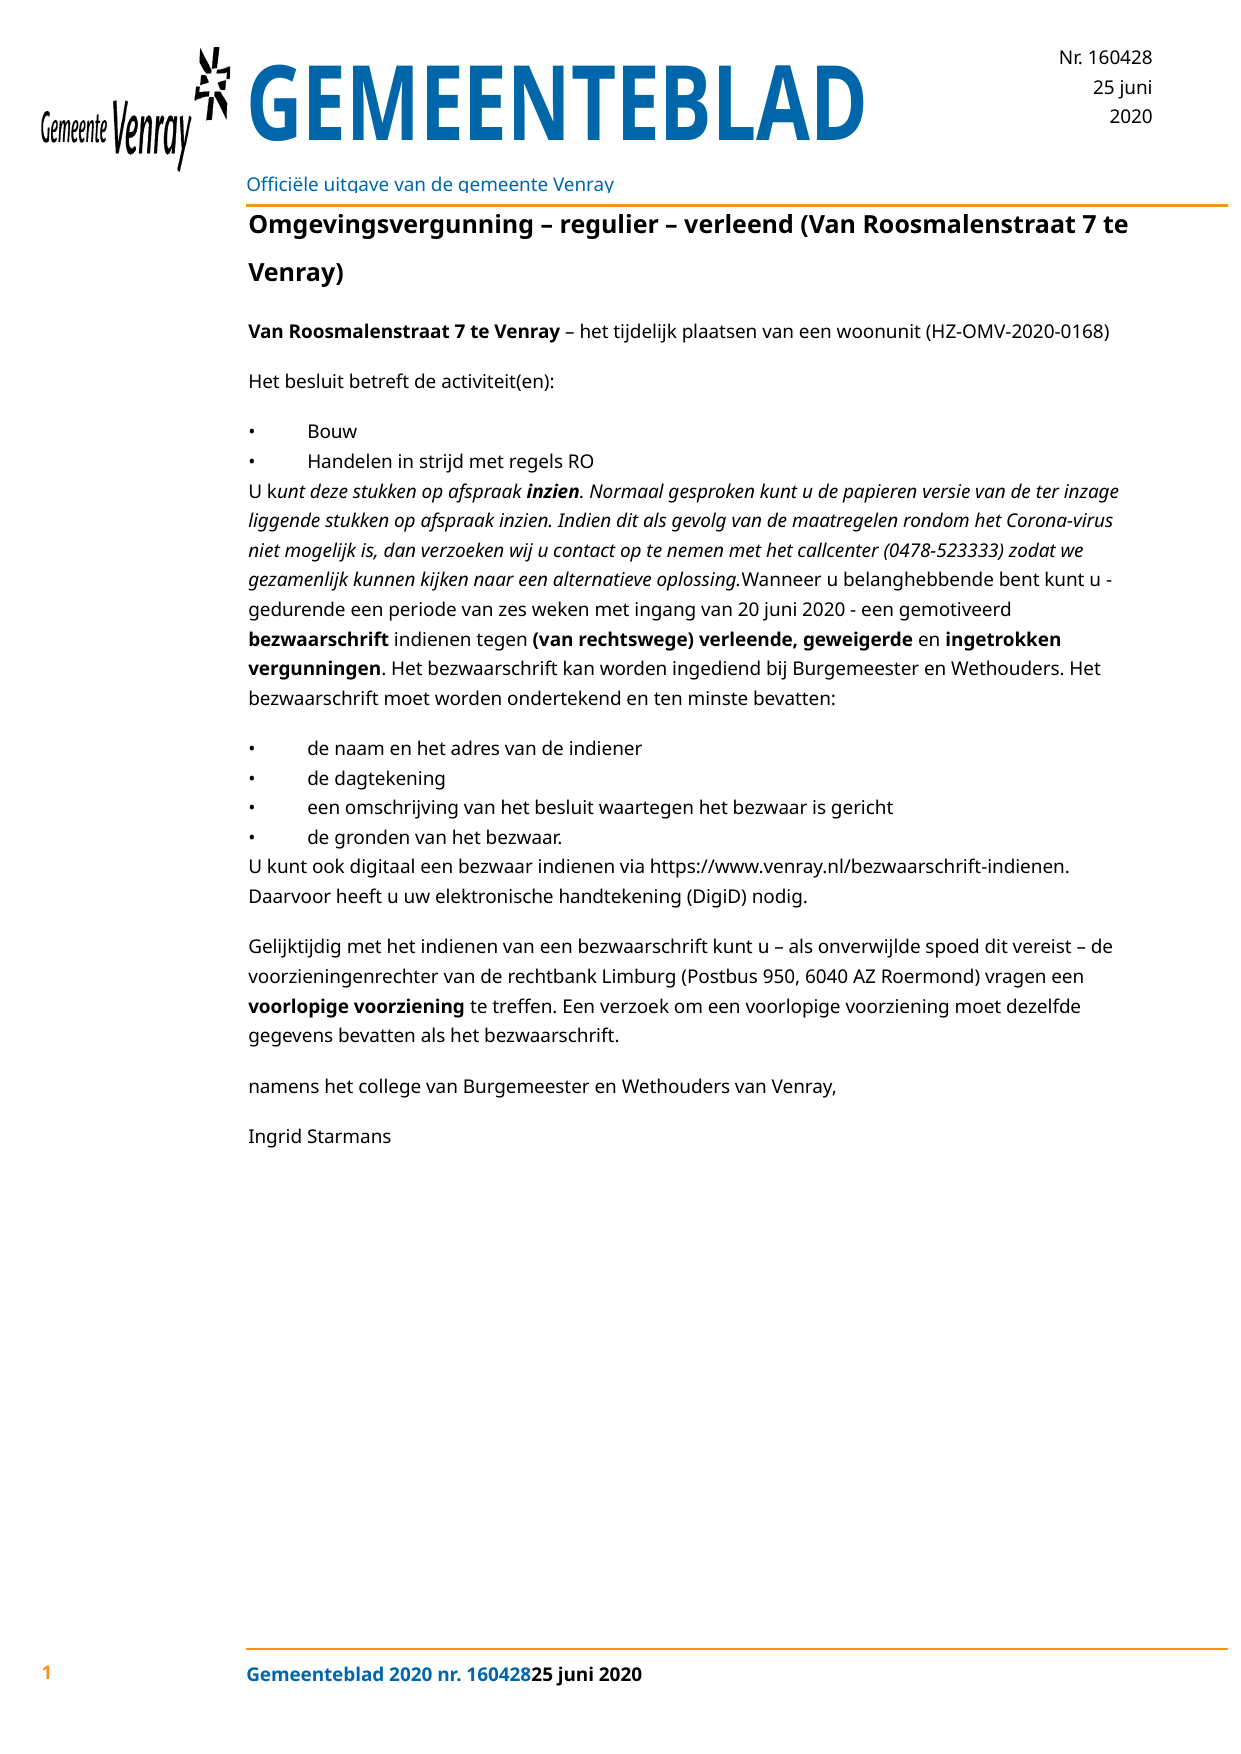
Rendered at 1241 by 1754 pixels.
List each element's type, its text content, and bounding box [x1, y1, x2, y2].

text U kunt deze stukken op afspraak inzien. Normaal gesproken kunt u de papieren versie van de ter inzage liggende stukken op afspraak inzien. Indien dit als gevolg van de maatregelen rondom het Corona-virus niet mogelijk is, dan verzoeken wij u contact op te nemen met het callcenter (0478-523333) zodat we gezamenlijk kunnen kijken naar een alternatieve oplossing.Wanneer u belanghebbende bent kunt u - gedurende een periode van zes weken met ingang van 20 juni 2020 - een gemotiveerd bezwaarschrift indienen tegen (van rechtswege) verleende, geweigerde en ingetrokken vergunningen. Het bezwaarschrift kan worden ingediend bij Burgemeester en Wethouders. Het bezwaarschrift moet worden ondertekend en ten minste bevatten: [248, 478, 1152, 711]
list Bouw [248, 419, 1152, 444]
list de gronden van het bezwaar. [248, 824, 1152, 850]
text namens het college van Burgemeester en Wethouders van Venray, [248, 1073, 1152, 1099]
picture [41, 47, 231, 172]
list Handelen in strijd met regels RO [248, 448, 1152, 474]
list een omschrijving van het besluit waartegen het bezwaar is gericht [248, 794, 1152, 820]
list de naam en het adres van de indiener [248, 735, 1152, 761]
text Gelijktijdig met het indienen van een bezwaarschrift kunt u – als onverwijlde spoed dit vereist – de voorzieningenrechter van de rechtbank Limburg (Postbus 950, 6040 AZ Roermond) vragen een voorlopige voorziening te treffen. Een verzoek om een voorlopige voorziening moet dezelfde gegevens bevatten als het bezwaarschrift. [248, 934, 1152, 1048]
text Ingrid Starmans [248, 1123, 1152, 1149]
text Omgevingsvergunning – regulier – verleend (Van Roosmalenstraat 7 te Venray) [248, 207, 1152, 288]
text Van Roosmalenstraat 7 te Venray – het tijdelijk plaatsen van een woonunit (HZ-OMV-2020-0168) [248, 318, 1152, 344]
text Het besluit betreft de activiteit(en): [248, 368, 1152, 394]
text U kunt ook digitaal een bezwaar indienen via https://www.venray.nl/bezwaarschrift-indienen. Daarvoor heeft u uw elektronische handtekening (DigiD) nodig. [248, 854, 1152, 909]
list de dagtekening [248, 765, 1152, 791]
